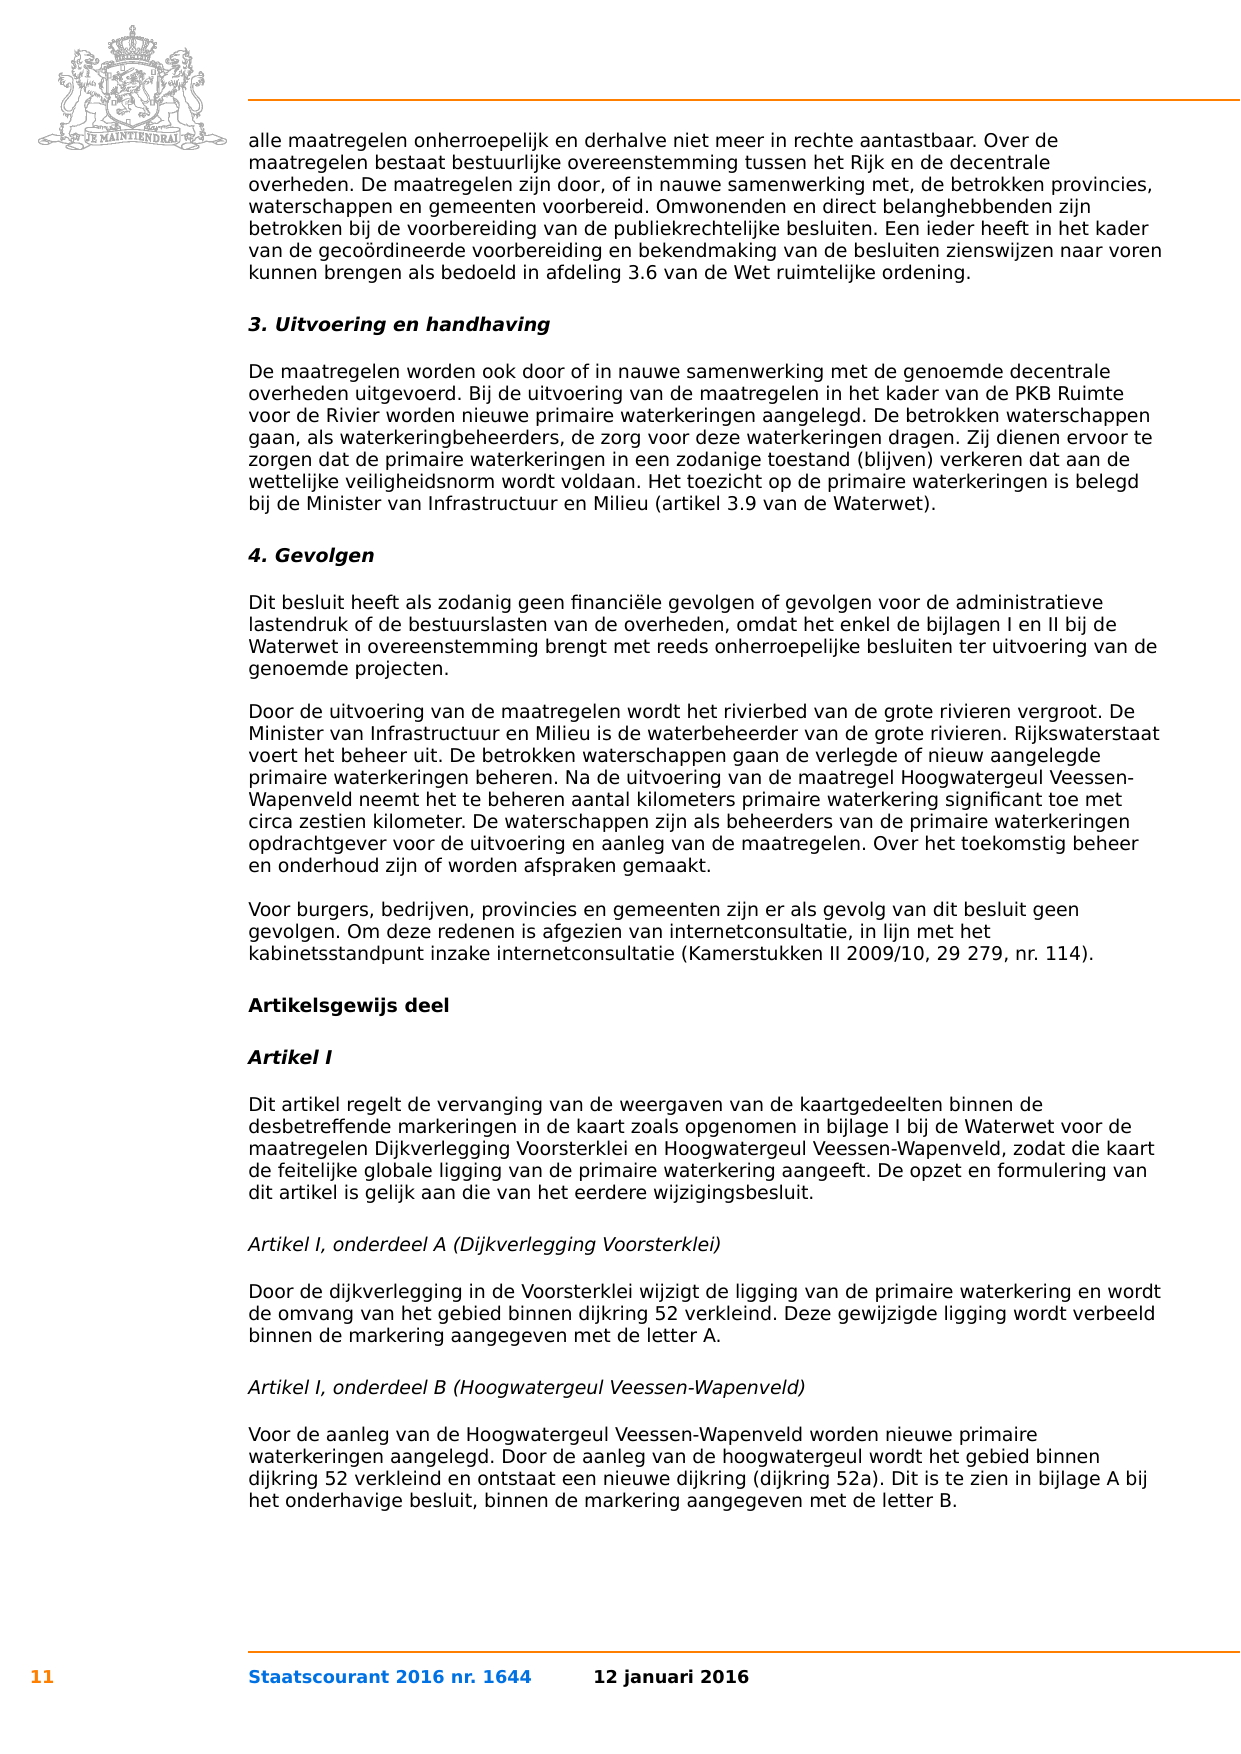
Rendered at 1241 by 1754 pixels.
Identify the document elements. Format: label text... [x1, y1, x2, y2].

text Door de uitvoering van de maatregelen wordt het rivierbed van de grote rivieren vergroot. De Minister van Infrastructuur en Milieu is de waterbeheerder van de grote rivieren. Rijkswaterstaat voert het beheer uit. De betrokken waterschappen gaan de verlegde of nieuw aangelegde primaire waterkeringen beheren. Na de uitvoering van de maatregel Hoogwatergeul Veessen-Wapenveld neemt het te beheren aantal kilometers primaire waterkering significant toe met circa zestien kilometer. De waterschappen zijn als beheerders van de primaire waterkeringen opdrachtgever voor de uitvoering en aanleg van de maatregelen. Over het toekomstig beheer en onderhoud zijn of worden afspraken gemaakt. [248, 701, 1163, 877]
text De maatregelen worden ook door of in nauwe samenwerking met de genoemde decentrale overheden uitgevoerd. Bij de uitvoering van de maatregelen in het kader van de PKB Ruimte voor de Rivier worden nieuwe primaire waterkeringen aangelegd. De betrokken waterschappen gaan, als waterkeringbeheerders, de zorg voor deze waterkeringen dragen. Zij dienen ervoor te zorgen dat de primaire waterkeringen in een zodanige toestand (blijven) verkeren dat aan de wettelijke veiligheidsnorm wordt voldaan. Het toezicht op de primaire waterkeringen is belegd bij de Minister van Infrastructuur en Milieu (artikel 3.9 van de Waterwet). [248, 361, 1163, 514]
subtitle Artikel I, onderdeel B (Hoogwatergeul Veessen-Wapenveld) [248, 1377, 1163, 1399]
subtitle 4. Gevolgen [248, 544, 1163, 567]
picture [38, 25, 227, 150]
subtitle 3. Uitvoering en handhaving [248, 314, 1163, 336]
subtitle Artikelsgewijs deel [248, 995, 1163, 1017]
text Dit besluit heeft als zodanig geen financiële gevolgen of gevolgen voor de administratieve lastendruk of de bestuurslasten van de overheden, omdat het enkel de bijlagen I en II bij de Waterwet in overeenstemming brengt met reeds onherroepelijke besluiten ter uitvoering van de genoemde projecten. [248, 592, 1163, 679]
subtitle Artikel I [248, 1047, 1163, 1069]
text alle maatregelen onherroepelijk en derhalve niet meer in rechte aantastbaar. Over de maatregelen bestaat bestuurlijke overeenstemming tussen het Rijk en de decentrale overheden. De maatregelen zijn door, of in nauwe samenwerking met, de betrokken provincies, waterschappen en gemeenten voorbereid. Omwonenden en direct belanghebbenden zijn betrokken bij de voorbereiding van de publiekrechtelijke besluiten. Een ieder heeft in het kader van de gecoördineerde voorbereiding en bekendmaking van de besluiten zienswijzen naar voren kunnen brengen als bedoeld in afdeling 3.6 van de Wet ruimtelijke ordening. [248, 130, 1163, 284]
text Voor de aanleg van de Hoogwatergeul Veessen-Wapenveld worden nieuwe primaire waterkeringen aangelegd. Door de aanleg van de hoogwatergeul wordt het gebied binnen dijkring 52 verkleind en ontstaat een nieuwe dijkring (dijkring 52a). Dit is te zien in bijlage A bij het onderhavige besluit, binnen de markering aangegeven met de letter B. [248, 1424, 1163, 1512]
text Voor burgers, bedrijven, provincies en gemeenten zijn er als gevolg van dit besluit geen gevolgen. Om deze redenen is afgezien van internetconsultatie, in lijn met het kabinetsstandpunt inzake internetconsultatie (Kamerstukken II 2009/10, 29 279, nr. 114). [248, 899, 1163, 965]
subtitle Artikel I, onderdeel A (Dijkverlegging Voorsterklei) [248, 1234, 1163, 1256]
text Door de dijkverlegging in de Voorsterklei wijzigt de ligging van de primaire waterkering en wordt de omvang van het gebied binnen dijkring 52 verkleind. Deze gewijzigde ligging wordt verbeeld binnen de markering aangegeven met de letter A. [248, 1281, 1163, 1347]
text Dit artikel regelt de vervanging van de weergaven van de kaartgedeelten binnen de desbetreffende markeringen in de kaart zoals opgenomen in bijlage I bij de Waterwet voor de maatregelen Dijkverlegging Voorsterklei en Hoogwatergeul Veessen-Wapenveld, zodat die kaart de feitelijke globale ligging van de primaire waterkering aangeeft. De opzet en formulering van dit artikel is gelijk aan die van het eerdere wijzigingsbesluit. [248, 1094, 1163, 1204]
